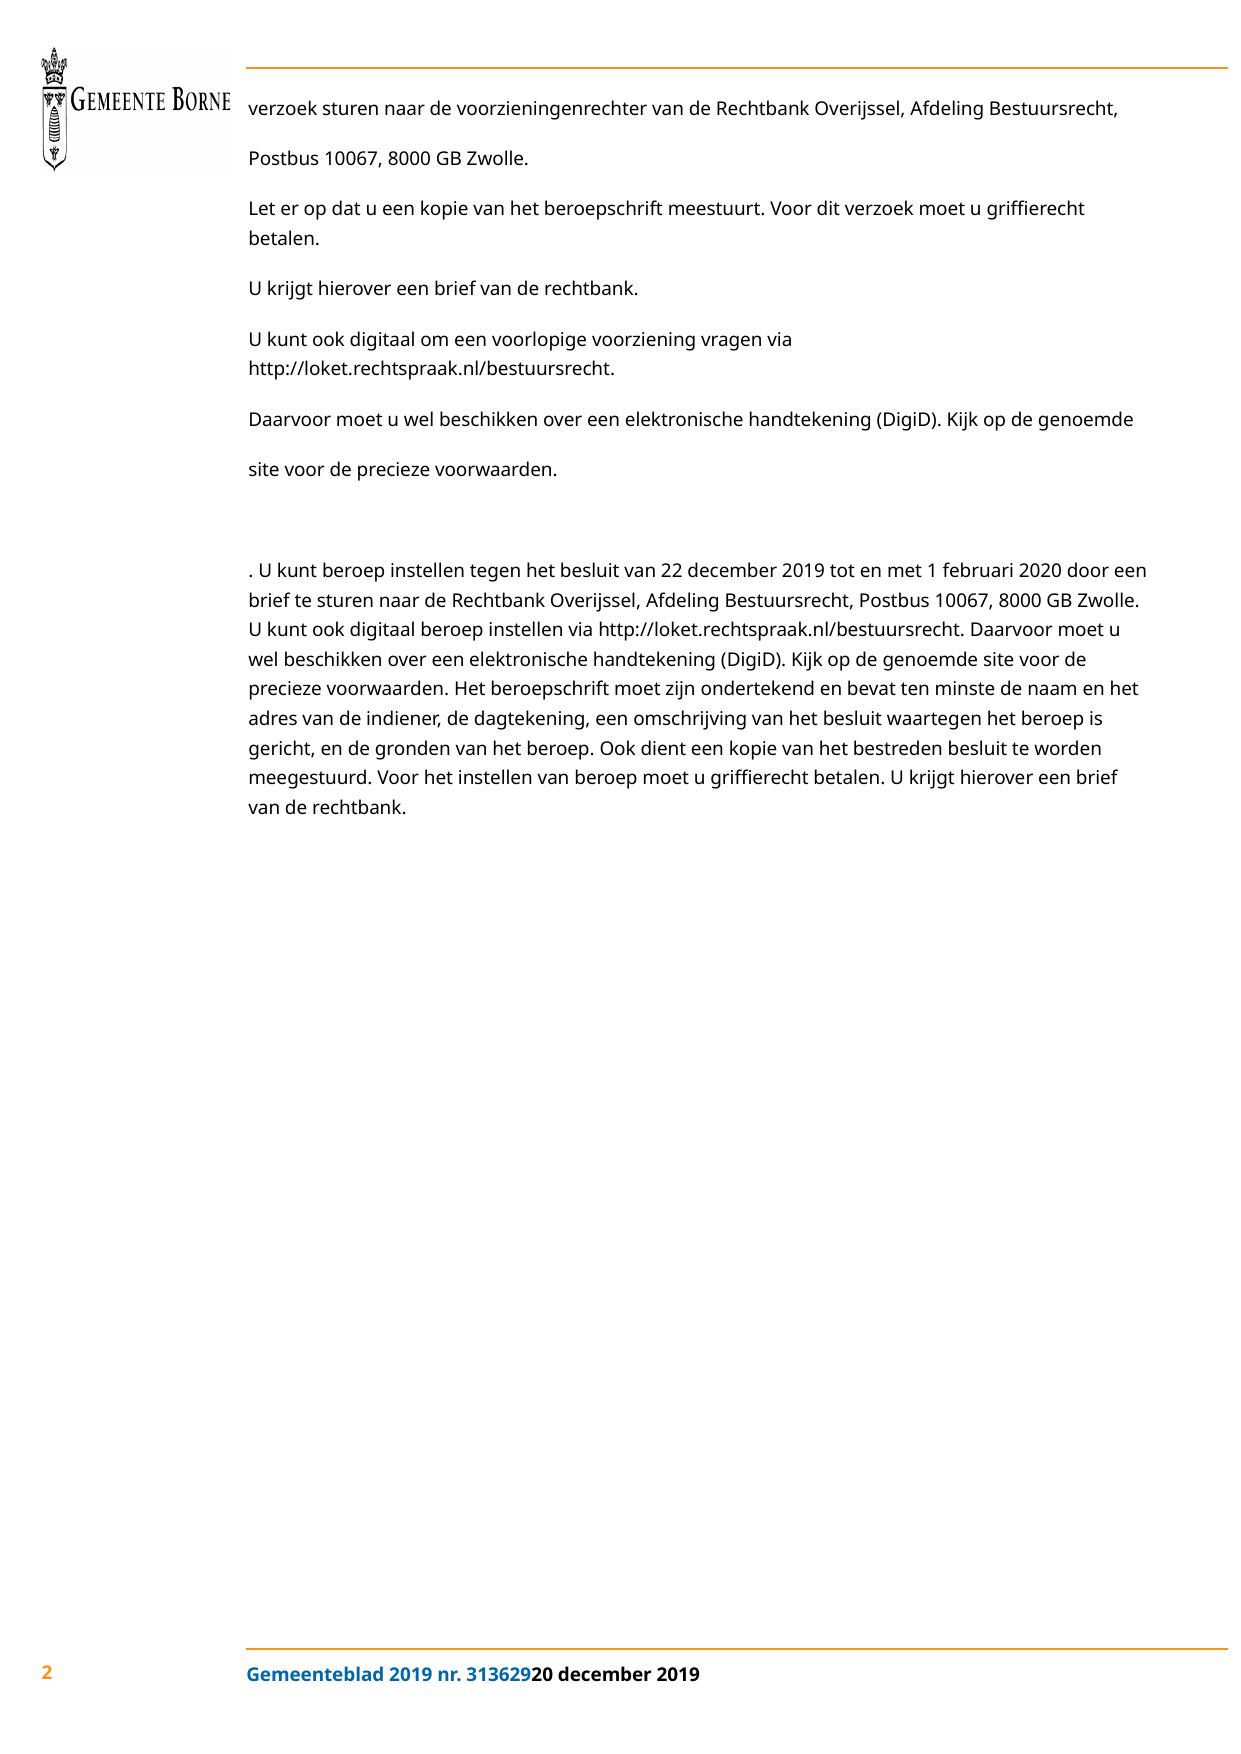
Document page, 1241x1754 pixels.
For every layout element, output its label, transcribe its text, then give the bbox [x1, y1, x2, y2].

text site voor de precieze voorwaarden. [248, 456, 1152, 482]
text Daarvoor moet u wel beschikken over een elektronische handtekening (DigiD). Kijk op de genoemde [248, 406, 1152, 432]
text Let er op dat u een kopie van het beroepschrift meestuurt. Voor dit verzoek moet u griffierecht betalen. [248, 196, 1152, 251]
text U kunt ook digitaal om een voorlopige voorziening vragen via http://loket.rechtspraak.nl/bestuursrecht. [248, 326, 1152, 381]
text . U kunt beroep instellen tegen het besluit van 22 december 2019 tot en met 1 februari 2020 door een brief te sturen naar de Rechtbank Overijssel, Afdeling Bestuursrecht, Postbus 10067, 8000 GB Zwolle. U kunt ook digitaal beroep instellen via http://loket.rechtspraak.nl/bestuursrecht. Daarvoor moet u wel beschikken over een elektronische handtekening (DigiD). Kijk op de genoemde site voor de precieze voorwaarden. Het beroepschrift moet zijn ondertekend en bevat ten minste de naam en het adres van de indiener, de dagtekening, een omschrijving van het besluit waartegen het beroep is gericht, en de gronden van het beroep. Ook dient een kopie van het bestreden besluit te worden meegestuurd. Voor het instellen van beroep moet u griffierecht betalen. U krijgt hierover een brief van de rechtbank. [248, 557, 1152, 820]
picture [41, 47, 231, 172]
text verzoek sturen naar de voorzieningenrechter van de Rechtbank Overijssel, Afdeling Bestuursrecht, [248, 95, 1152, 121]
text U krijgt hierover een brief van de rechtbank. [248, 276, 1152, 301]
text Postbus 10067, 8000 GB Zwolle. [248, 145, 1152, 171]
